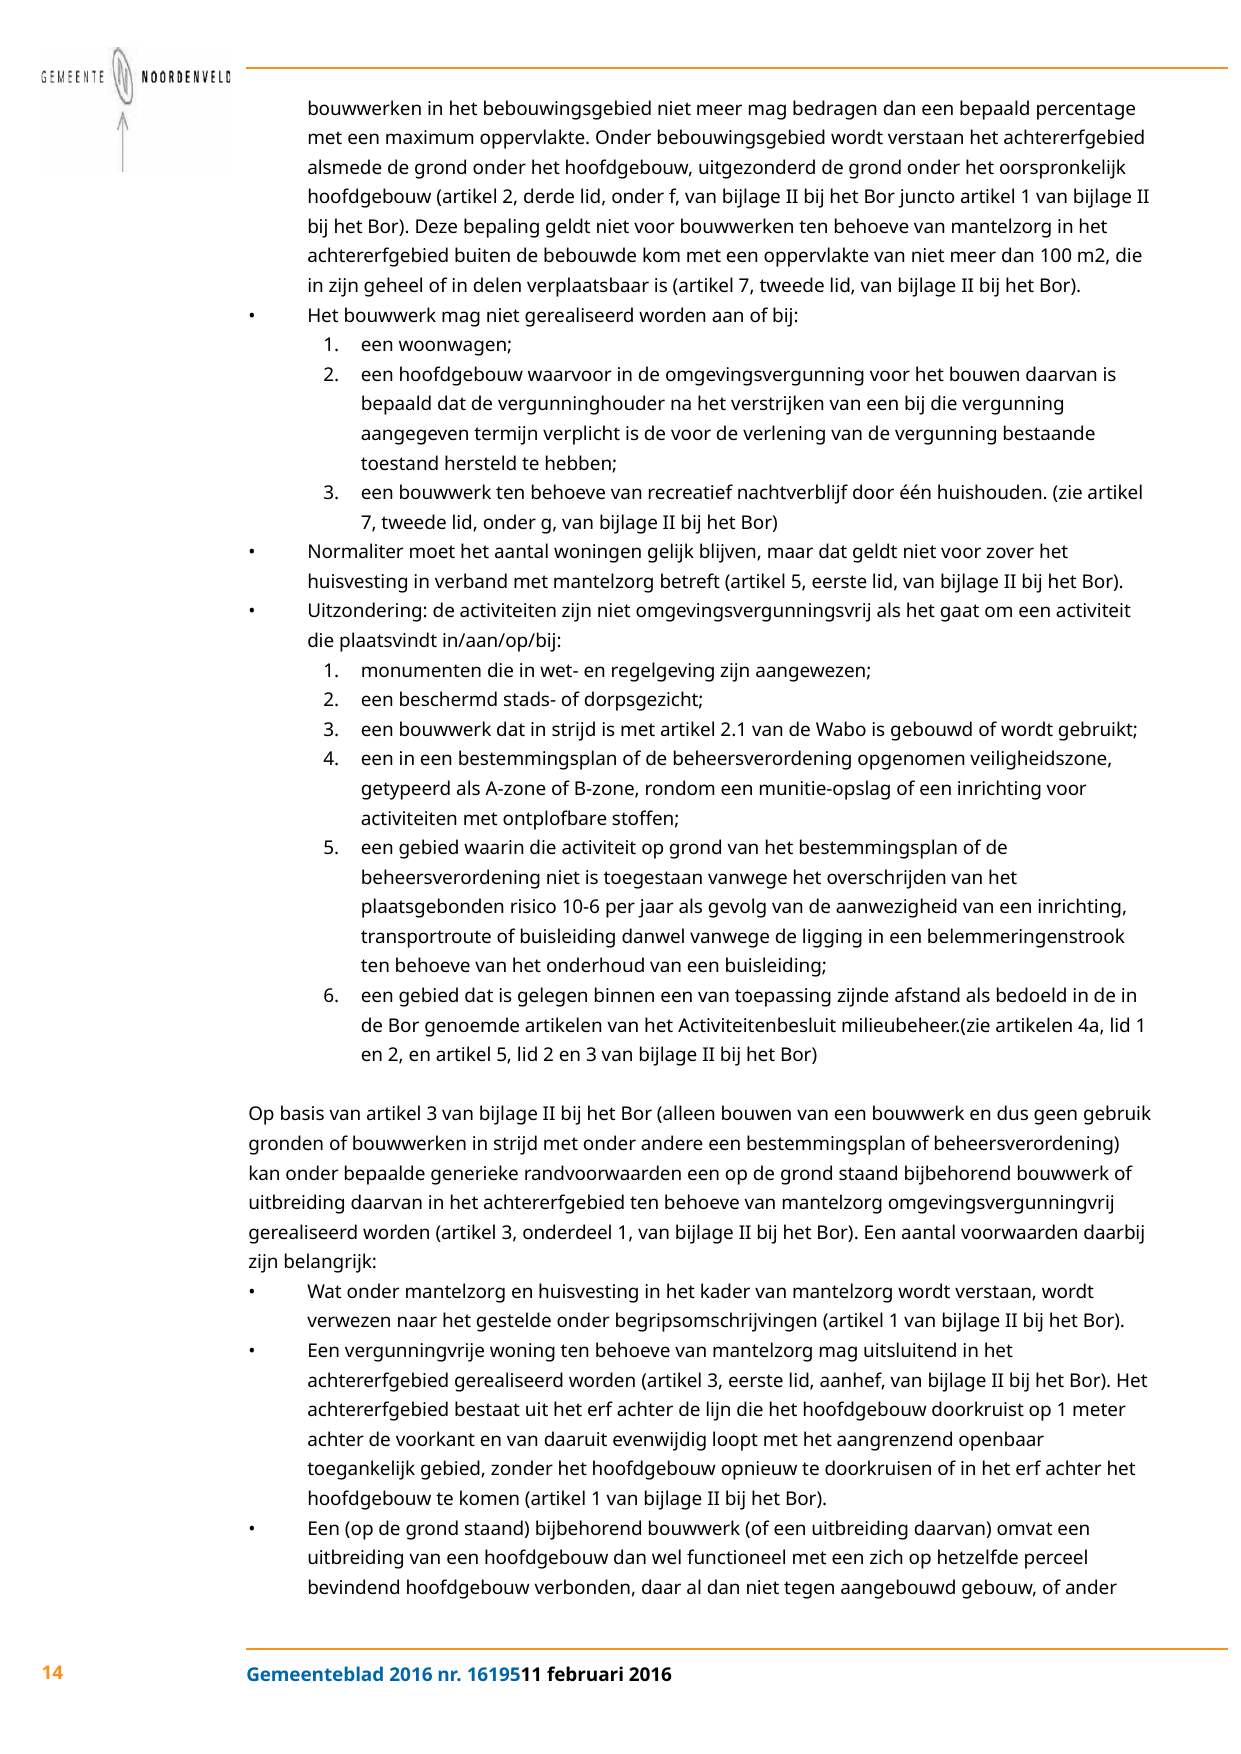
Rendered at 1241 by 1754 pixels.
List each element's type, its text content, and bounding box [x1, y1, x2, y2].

list monumenten die in wet- en regelgeving zijn aangewezen; [323, 657, 1152, 683]
text Op basis van artikel 3 van bijlage II bij het Bor (alleen bouwen van een bouwwerk en dus geen gebruik gronden of bouwwerken in strijd met onder andere een bestemmingsplan of beheersverordening) kan onder bepaalde generieke randvoorwaarden een op de grond staand bijbehorend bouwwerk of uitbreiding daarvan in het achtererfgebied ten behoeve van mantelzorg omgevingsvergunningvrij gerealiseerd worden (artikel 3, onderdeel 1, van bijlage II bij het Bor). Een aantal voorwaarden daarbij zijn belangrijk: [248, 1101, 1152, 1274]
list bouwwerken in het bebouwingsgebied niet meer mag bedragen dan een bepaald percentage met een maximum oppervlakte. Onder bebouwingsgebied wordt verstaan het achtererfgebied alsmede de grond onder het hoofdgebouw, uitgezonderd de grond onder het oorspronkelijk hoofdgebouw (artikel 2, derde lid, onder f, van bijlage II bij het Bor juncto artikel 1 van bijlage II bij het Bor). Deze bepaling geldt niet voor bouwwerken ten behoeve van mantelzorg in het achtererfgebied buiten de bebouwde kom met een oppervlakte van niet meer dan 100 m2, die in zijn geheel of in delen verplaatsbaar is (artikel 7, tweede lid, van bijlage II bij het Bor). [248, 95, 1152, 298]
list een woonwagen; [323, 331, 1152, 357]
list een hoofdgebouw waarvoor in de omgevingsvergunning voor het bouwen daarvan is bepaald dat de vergunninghouder na het verstrijken van een bij die vergunning aangegeven termijn verplicht is de voor de verlening van de vergunning bestaande toestand hersteld te hebben; [323, 361, 1152, 476]
list een beschermd stads- of dorpsgezicht; [323, 686, 1152, 712]
list een bouwwerk dat in strijd is met artikel 2.1 van de Wabo is gebouwd of wordt gebruikt; [323, 716, 1152, 742]
list een gebied waarin die activiteit op grond van het bestemmingsplan of de beheersverordening niet is toegestaan vanwege het overschrijden van het plaatsgebonden risico 10-6 per jaar als gevolg van de aanwezigheid van een inrichting, transportroute of buisleiding danwel vanwege de ligging in een belemmeringenstrook ten behoeve van het onderhoud van een buisleiding; [323, 834, 1152, 978]
list een gebied dat is gelegen binnen een van toepassing zijnde afstand als bedoeld in de in de Bor genoemde artikelen van het Activiteitenbesluit milieubeheer.(zie artikelen 4a, lid 1 en 2, en artikel 5, lid 2 en 3 van bijlage II bij het Bor) [323, 982, 1152, 1067]
picture [41, 47, 231, 172]
list een in een bestemmingsplan of de beheersverordening opgenomen veiligheidszone, getypeerd als A-zone of B-zone, rondom een munitie-opslag of een inrichting voor activiteiten met ontplofbare stoffen; [323, 746, 1152, 831]
list Uitzondering: de activiteiten zijn niet omgevingsvergunningsvrij als het gaat om een activiteit die plaatsvindt in/aan/op/bij: [248, 598, 1152, 653]
list Normaliter moet het aantal woningen gelijk blijven, maar dat geldt niet voor zover het huisvesting in verband met mantelzorg betreft (artikel 5, eerste lid, van bijlage II bij het Bor). [248, 538, 1152, 594]
list Een (op de grond staand) bijbehorend bouwwerk (of een uitbreiding daarvan) omvat een uitbreiding van een hoofdgebouw dan wel functioneel met een zich op hetzelfde perceel bevindend hoofdgebouw verbonden, daar al dan niet tegen aangebouwd gebouw, of ander [248, 1515, 1152, 1600]
list Wat onder mantelzorg en huisvesting in het kader van mantelzorg wordt verstaan, wordt verwezen naar het gestelde onder begripsomschrijvingen (artikel 1 van bijlage II bij het Bor). [248, 1278, 1152, 1333]
list Een vergunningvrije woning ten behoeve van mantelzorg mag uitsluitend in het achtererfgebied gerealiseerd worden (artikel 3, eerste lid, aanhef, van bijlage II bij het Bor). Het achtererfgebied bestaat uit het erf achter de lijn die het hoofdgebouw doorkruist op 1 meter achter de voorkant en van daaruit evenwijdig loopt met het aangrenzend openbaar toegankelijk gebied, zonder het hoofdgebouw opnieuw te doorkruisen of in het erf achter het hoofdgebouw te komen (artikel 1 van bijlage II bij het Bor). [248, 1337, 1152, 1511]
list een bouwwerk ten behoeve van recreatief nachtverblijf door één huishouden. (zie artikel 7, tweede lid, onder g, van bijlage II bij het Bor) [323, 479, 1152, 535]
list Het bouwwerk mag niet gerealiseerd worden aan of bij: [248, 302, 1152, 328]
